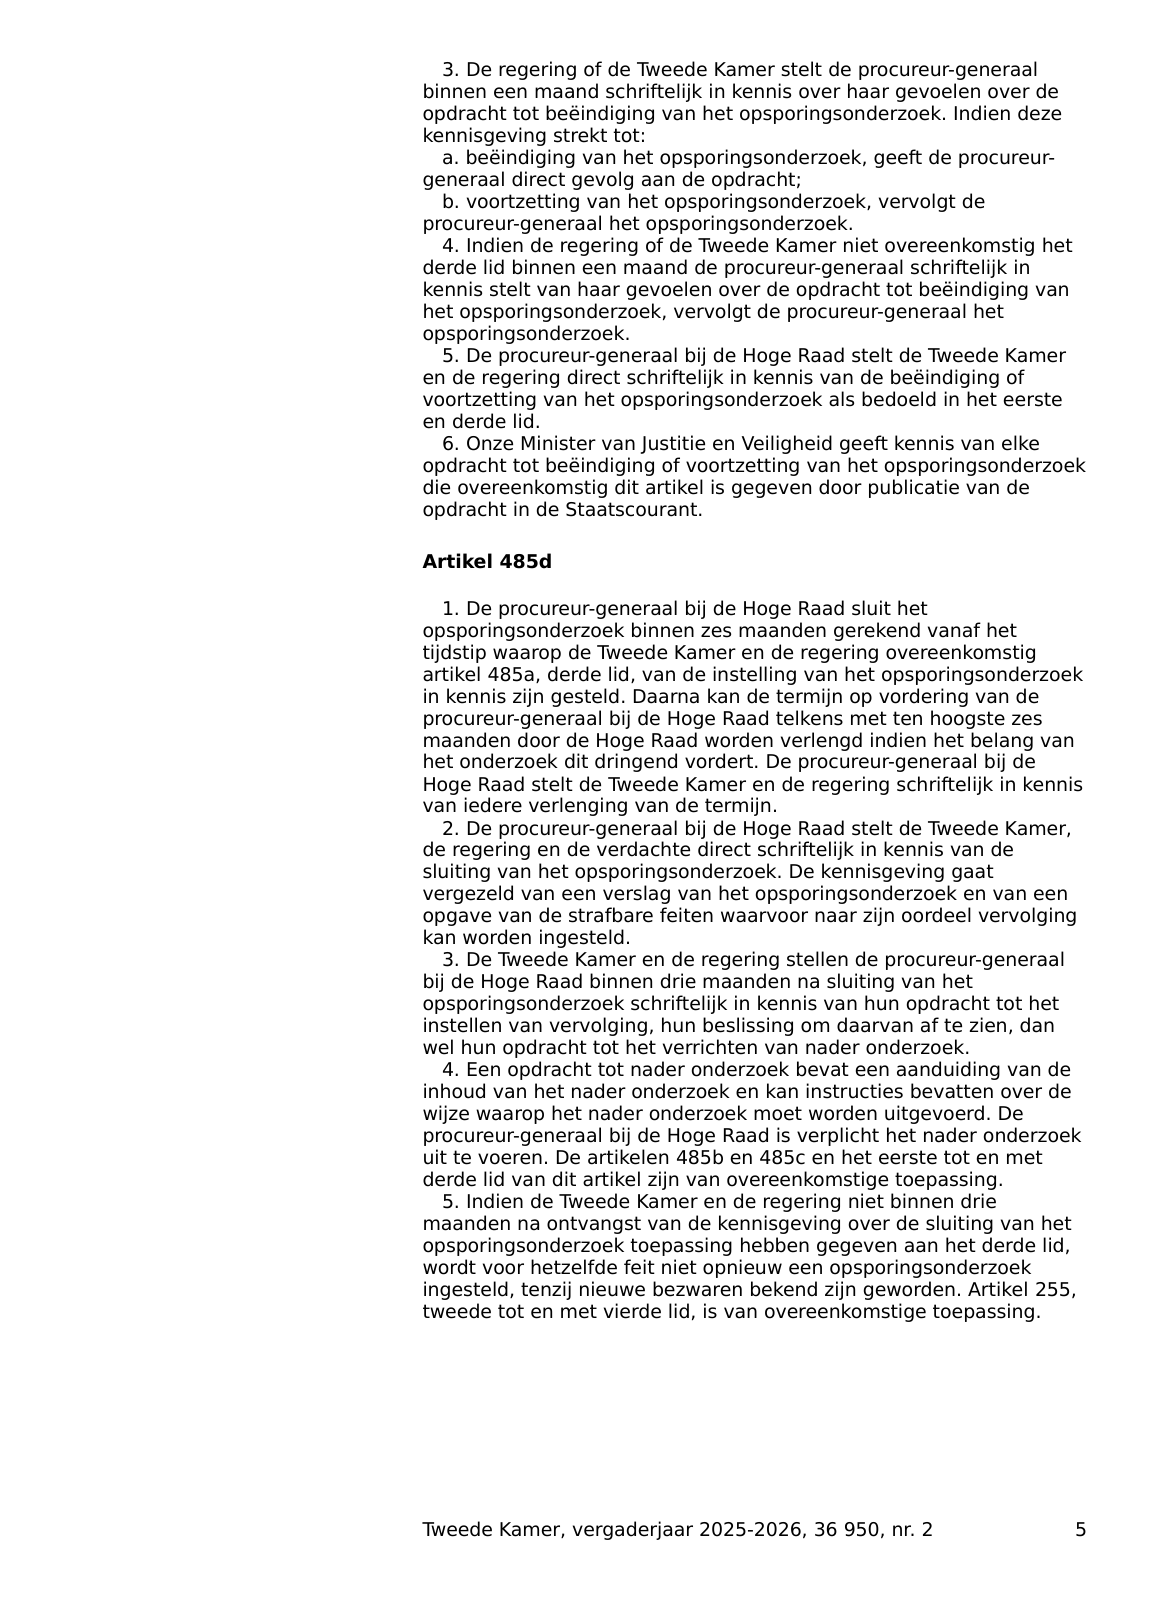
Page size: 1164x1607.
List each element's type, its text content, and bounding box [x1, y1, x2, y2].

text 4. Indien de regering of de Tweede Kamer niet overeenkomstig het derde lid binnen een maand de procureur-generaal schriftelijk in kennis stelt van haar gevoelen over de opdracht tot beëindiging van het opsporingsonderzoek, vervolgt de procureur-generaal het opsporingsonderzoek. [422, 235, 1087, 345]
text 5. Indien de Tweede Kamer en de regering niet binnen drie maanden na ontvangst van de kennisgeving over de sluiting van het opsporingsonderzoek toepassing hebben gegeven aan het derde lid, wordt voor hetzelfde feit niet opnieuw een opsporingsonderzoek ingesteld, tenzij nieuwe bezwaren bekend zijn geworden. Artikel 255, tweede tot en met vierde lid, is van overeenkomstige toepassing. [422, 1191, 1087, 1323]
text 6. Onze Minister van Justitie en Veiligheid geeft kennis van elke opdracht tot beëindiging of voortzetting van het opsporingsonderzoek die overeenkomstig dit artikel is gegeven door publicatie van de opdracht in de Staatscourant. [422, 433, 1087, 521]
text 4. Een opdracht tot nader onderzoek bevat een aanduiding van de inhoud van het nader onderzoek en kan instructies bevatten over de wijze waarop het nader onderzoek moet worden uitgevoerd. De procureur-generaal bij de Hoge Raad is verplicht het nader onderzoek uit te voeren. De artikelen 485b en 485c en het eerste tot en met derde lid van dit artikel zijn van overeenkomstige toepassing. [422, 1059, 1087, 1191]
text a. beëindiging van het opsporingsonderzoek, geeft de procureur-generaal direct gevolg aan de opdracht; [422, 147, 1087, 191]
text b. voortzetting van het opsporingsonderzoek, vervolgt de procureur-generaal het opsporingsonderzoek. [422, 191, 1087, 235]
text 3. De Tweede Kamer en de regering stellen de procureur-generaal bij de Hoge Raad binnen drie maanden na sluiting van het opsporingsonderzoek schriftelijk in kennis van hun opdracht tot het instellen van vervolging, hun beslissing om daarvan af te zien, dan wel hun opdracht tot het verrichten van nader onderzoek. [422, 949, 1087, 1059]
subtitle Artikel 485d [422, 551, 1087, 573]
text 3. De regering of de Tweede Kamer stelt de procureur-generaal binnen een maand schriftelijk in kennis over haar gevoelen over de opdracht tot beëindiging van het opsporingsonderzoek. Indien deze kennisgeving strekt tot: [422, 59, 1087, 147]
text 5. De procureur-generaal bij de Hoge Raad stelt de Tweede Kamer en de regering direct schriftelijk in kennis van de beëindiging of voortzetting van het opsporingsonderzoek als bedoeld in het eerste en derde lid. [422, 345, 1087, 433]
text 2. De procureur-generaal bij de Hoge Raad stelt de Tweede Kamer, de regering en de verdachte direct schriftelijk in kennis van de sluiting van het opsporingsonderzoek. De kennisgeving gaat vergezeld van een verslag van het opsporingsonderzoek en van een opgave van de strafbare feiten waarvoor naar zijn oordeel vervolging kan worden ingesteld. [422, 817, 1087, 949]
text 1. De procureur-generaal bij de Hoge Raad sluit het opsporingsonderzoek binnen zes maanden gerekend vanaf het tijdstip waarop de Tweede Kamer en de regering overeenkomstig artikel 485a, derde lid, van de instelling van het opsporingsonderzoek in kennis zijn gesteld. Daarna kan de termijn op vordering van de procureur-generaal bij de Hoge Raad telkens met ten hoogste zes maanden door de Hoge Raad worden verlengd indien het belang van het onderzoek dit dringend vordert. De procureur-generaal bij de Hoge Raad stelt de Tweede Kamer en de regering schriftelijk in kennis van iedere verlenging van de termijn. [422, 598, 1087, 817]
